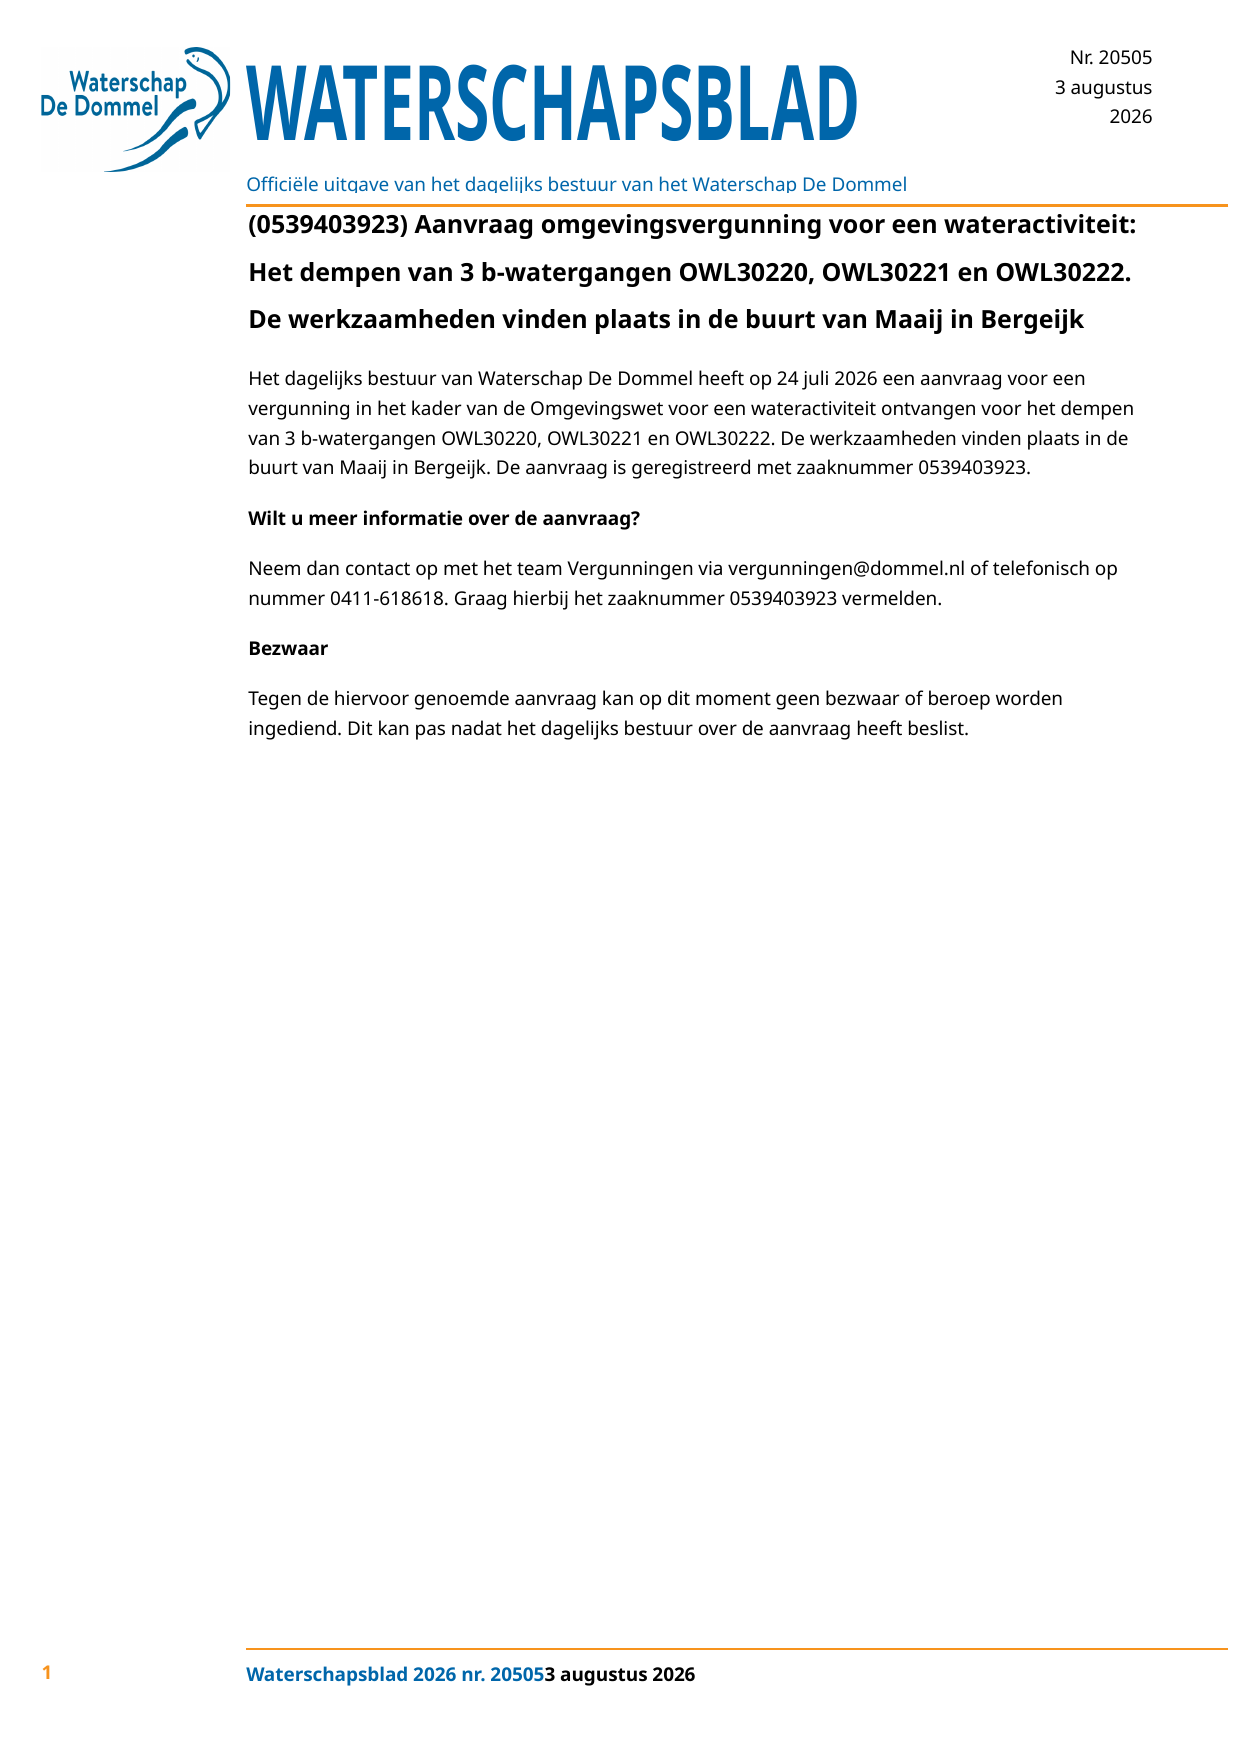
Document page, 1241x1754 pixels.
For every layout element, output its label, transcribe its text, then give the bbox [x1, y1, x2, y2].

text Tegen de hiervoor genoemde aanvraag kan op dit moment geen bezwaar of beroep worden ingediend. Dit kan pas nadat het dagelijks bestuur over de aanvraag heeft beslist. [248, 686, 1152, 741]
text Het dagelijks bestuur van Waterschap De Dommel heeft op 24 juli 2026 een aanvraag voor een vergunning in het kader van de Omgevingswet voor een wateractiviteit ontvangen voor het dempen van 3 b-watergangen OWL30220, OWL30221 en OWL30222. De werkzaamheden vinden plaats in de buurt van Maaij in Bergeijk. De aanvraag is geregistreerd met zaaknummer 0539403923. [248, 366, 1152, 480]
picture [204, 47, 231, 76]
picture [45, 99, 51, 111]
text Bezwaar [248, 635, 1152, 661]
picture [41, 47, 231, 172]
text Wilt u meer informatie over de aanvraag? [248, 505, 1152, 530]
picture [198, 118, 210, 131]
text (0539403923) Aanvraag omgevingsvergunning voor een wateractiviteit: Het dempen van 3 b-watergangen OWL30220, OWL30221 en OWL30222. De werkzaamheden vinden plaats in de buurt van Maaij in Bergeijk [248, 207, 1152, 336]
text Neem dan contact op met het team Vergunningen via vergunningen@dommel.nl of telefonisch op nummer 0411-618618. Graag hierbij het zaaknummer 0539403923 vermelden. [248, 555, 1152, 610]
